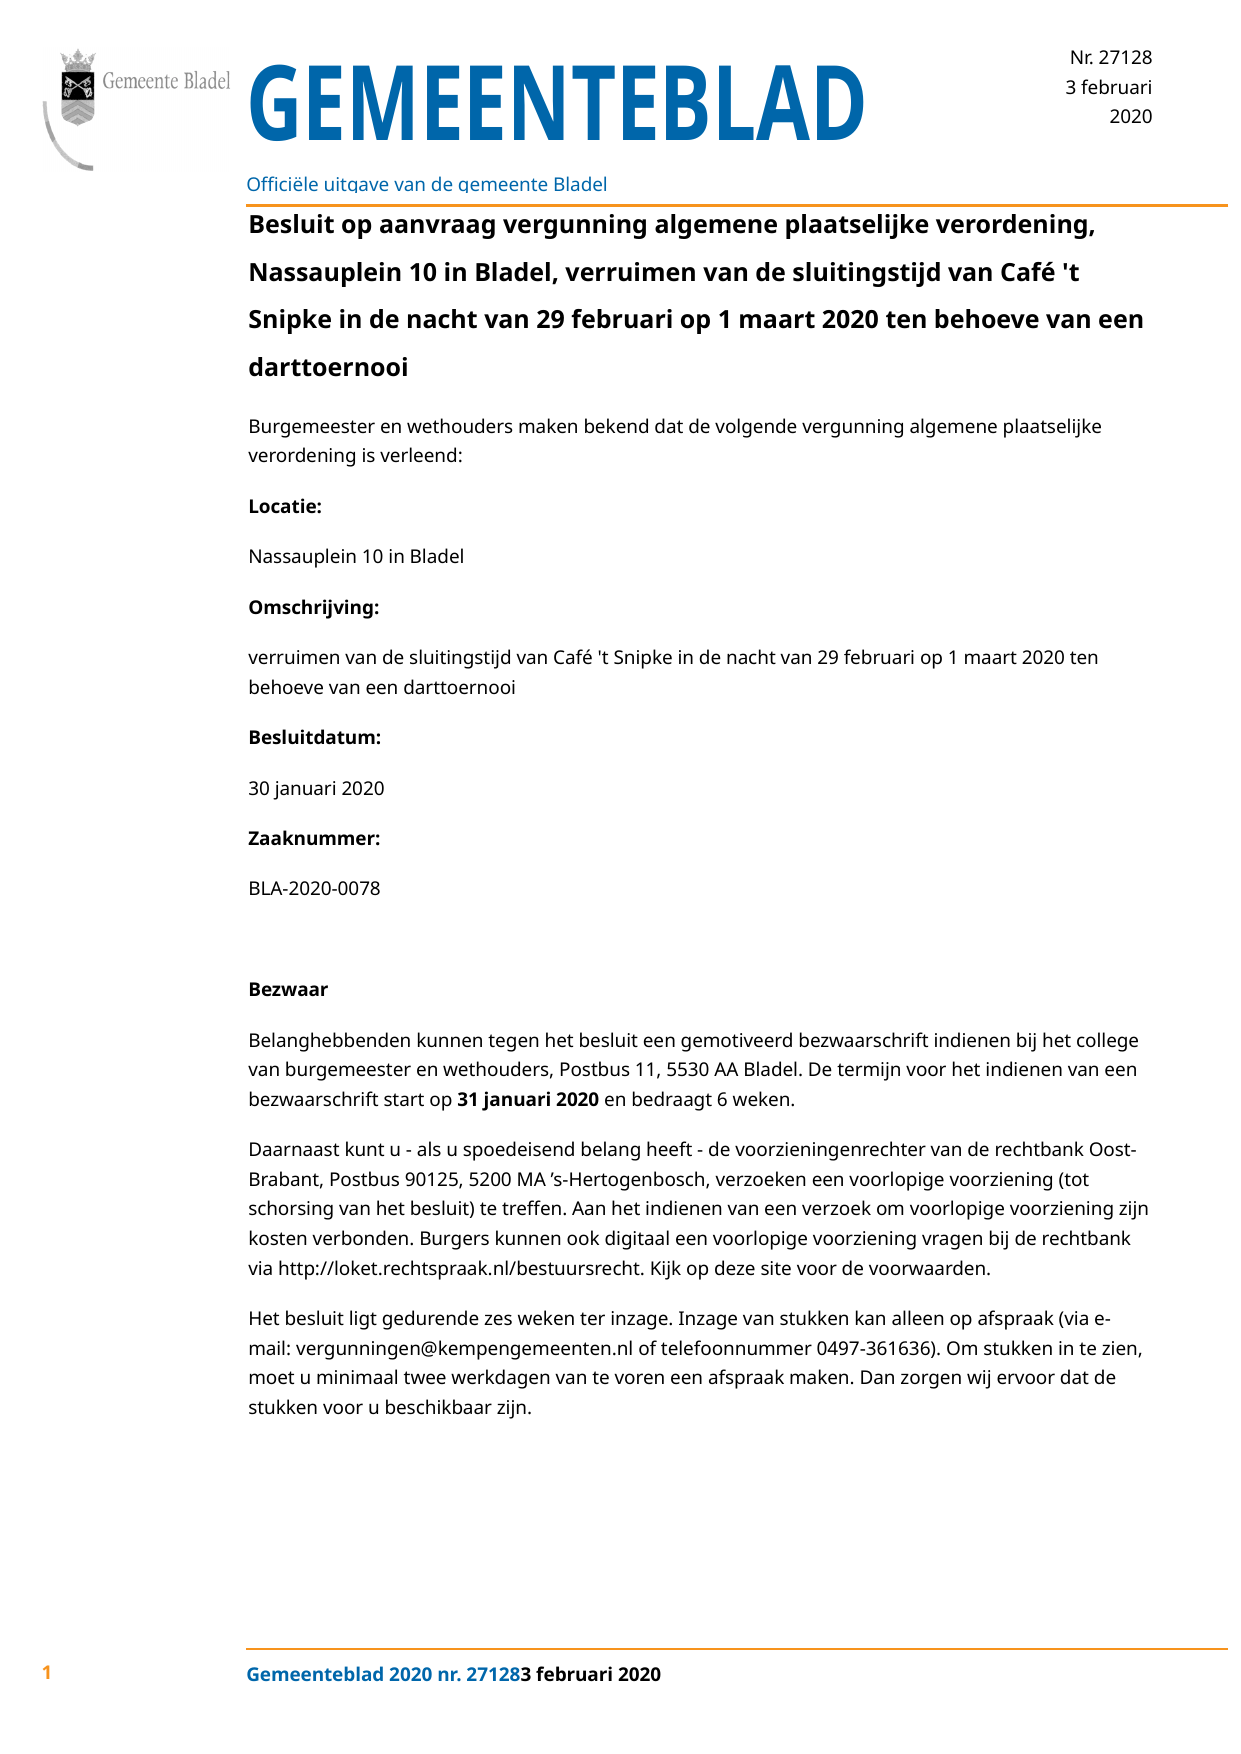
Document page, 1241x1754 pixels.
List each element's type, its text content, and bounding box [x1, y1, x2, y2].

text Nassauplein 10 in Bladel [248, 543, 1152, 569]
text Zaaknummer: [248, 825, 1152, 851]
text Belanghebbenden kunnen tegen het besluit een gemotiveerd bezwaarschrift indienen bij het college van burgemeester en wethouders, Postbus 11, 5530 AA Bladel. De termijn voor het indienen van een bezwaarschrift start op 31 januari 2020 en bedraagt 6 weken. [248, 1027, 1152, 1112]
text Locatie: [248, 493, 1152, 519]
text BLA-2020-0078 [248, 876, 1152, 901]
picture [41, 47, 231, 172]
text Burgemeester en wethouders maken bekend dat de volgende vergunning algemene plaatselijke verordening is verleend: [248, 413, 1152, 468]
text Het besluit ligt gedurende zes weken ter inzage. Inzage van stukken kan alleen op afspraak (via e-mail: vergunningen@kempengemeenten.nl of telefoonnummer 0497-361636). Om stukken in te zien, moet u minimaal twee werkdagen van te voren een afspraak maken. Dan zorgen wij ervoor dat de stukken voor u beschikbaar zijn. [248, 1305, 1152, 1420]
text Besluitdatum: [248, 724, 1152, 750]
text Daarnaast kunt u - als u spoedeisend belang heeft - de voorzieningenrechter van de rechtbank Oost-Brabant, Postbus 90125, 5200 MA ’s-Hertogenbosch, verzoeken een voorlopige voorziening (tot schorsing van het besluit) te treffen. Aan het indienen van een verzoek om voorlopige voorziening zijn kosten verbonden. Burgers kunnen ook digitaal een voorlopige voorziening vragen bij de rechtbank via http://loket.rechtspraak.nl/bestuursrecht. Kijk op deze site voor de voorwaarden. [248, 1136, 1152, 1281]
text Bezwaar [248, 976, 1152, 1002]
text Omschrijving: [248, 594, 1152, 620]
text 30 januari 2020 [248, 775, 1152, 801]
text Besluit op aanvraag vergunning algemene plaatselijke verordening, Nassauplein 10 in Bladel, verruimen van de sluitingstijd van Café 't Snipke in de nacht van 29 februari op 1 maart 2020 ten behoeve van een darttoernooi [248, 207, 1152, 384]
text verruimen van de sluitingstijd van Café 't Snipke in de nacht van 29 februari op 1 maart 2020 ten behoeve van een darttoernooi [248, 644, 1152, 700]
